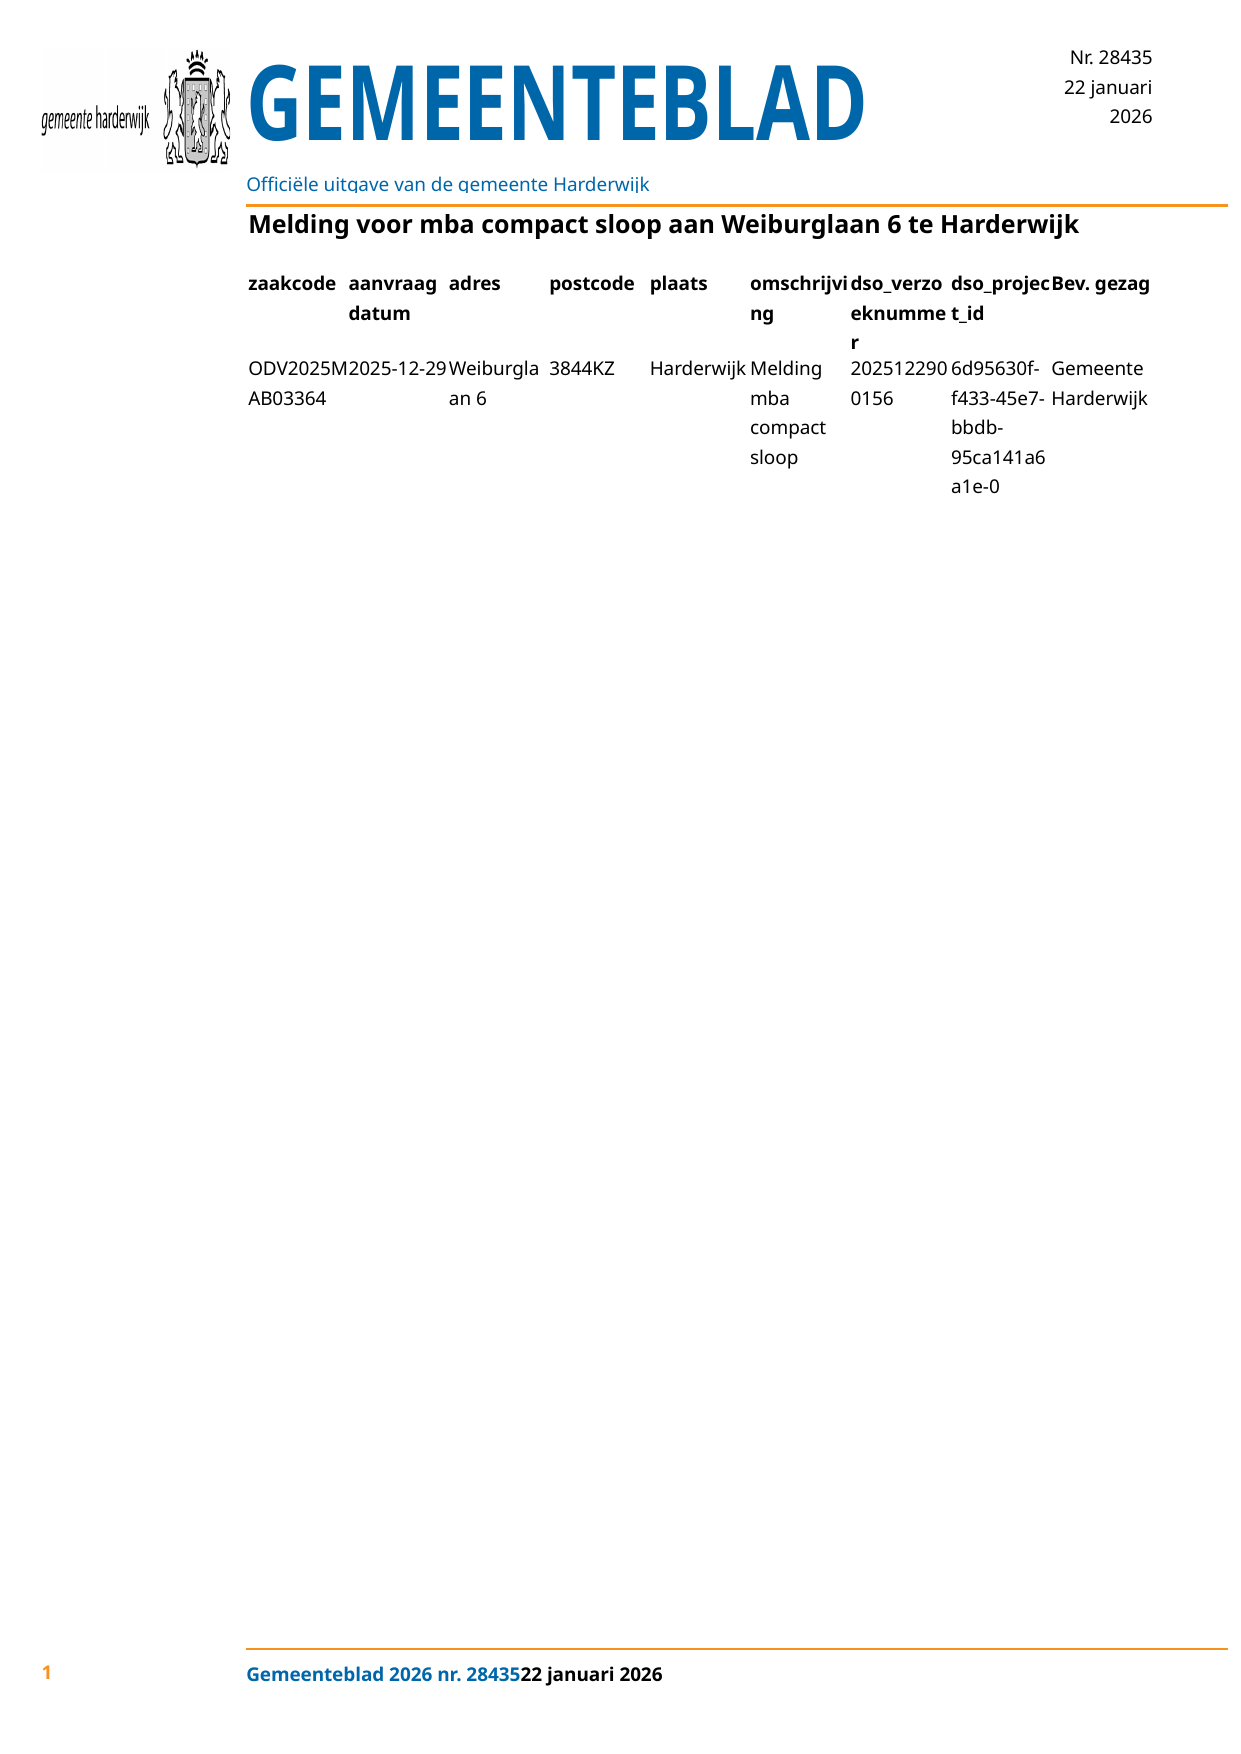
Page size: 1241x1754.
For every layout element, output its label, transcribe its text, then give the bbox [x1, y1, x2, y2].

table_cell 6d95630f-f433-45e7-bbdb-95ca141a6a1e-0 [951, 355, 1051, 499]
text Melding voor mba compact sloop aan Weiburglaan 6 te Harderwijk [248, 207, 1152, 241]
table_cell Weiburglaan 6 [449, 355, 549, 499]
picture [41, 47, 231, 172]
table_cell Harderwijk [650, 355, 750, 499]
table_header dso_verzoeknummer [850, 270, 951, 355]
table_header dso_project_id [951, 270, 1051, 355]
table_cell 3844KZ [549, 355, 649, 499]
table_header plaats [650, 270, 750, 355]
table_header aanvraagdatum [348, 270, 449, 355]
table_header adres [449, 270, 549, 355]
table_header Bev. gezag [1051, 270, 1152, 355]
table_cell ODV2025MAB03364 [248, 355, 348, 499]
table_cell 2025-12-29 [348, 355, 449, 499]
table_cell Gemeente Harderwijk [1051, 355, 1152, 499]
table_header omschrijving [750, 270, 850, 355]
table_cell Melding mba compact sloop [750, 355, 850, 499]
table_cell 2025122900156 [850, 355, 951, 499]
table_header zaakcode [248, 270, 348, 355]
table_header postcode [549, 270, 649, 355]
